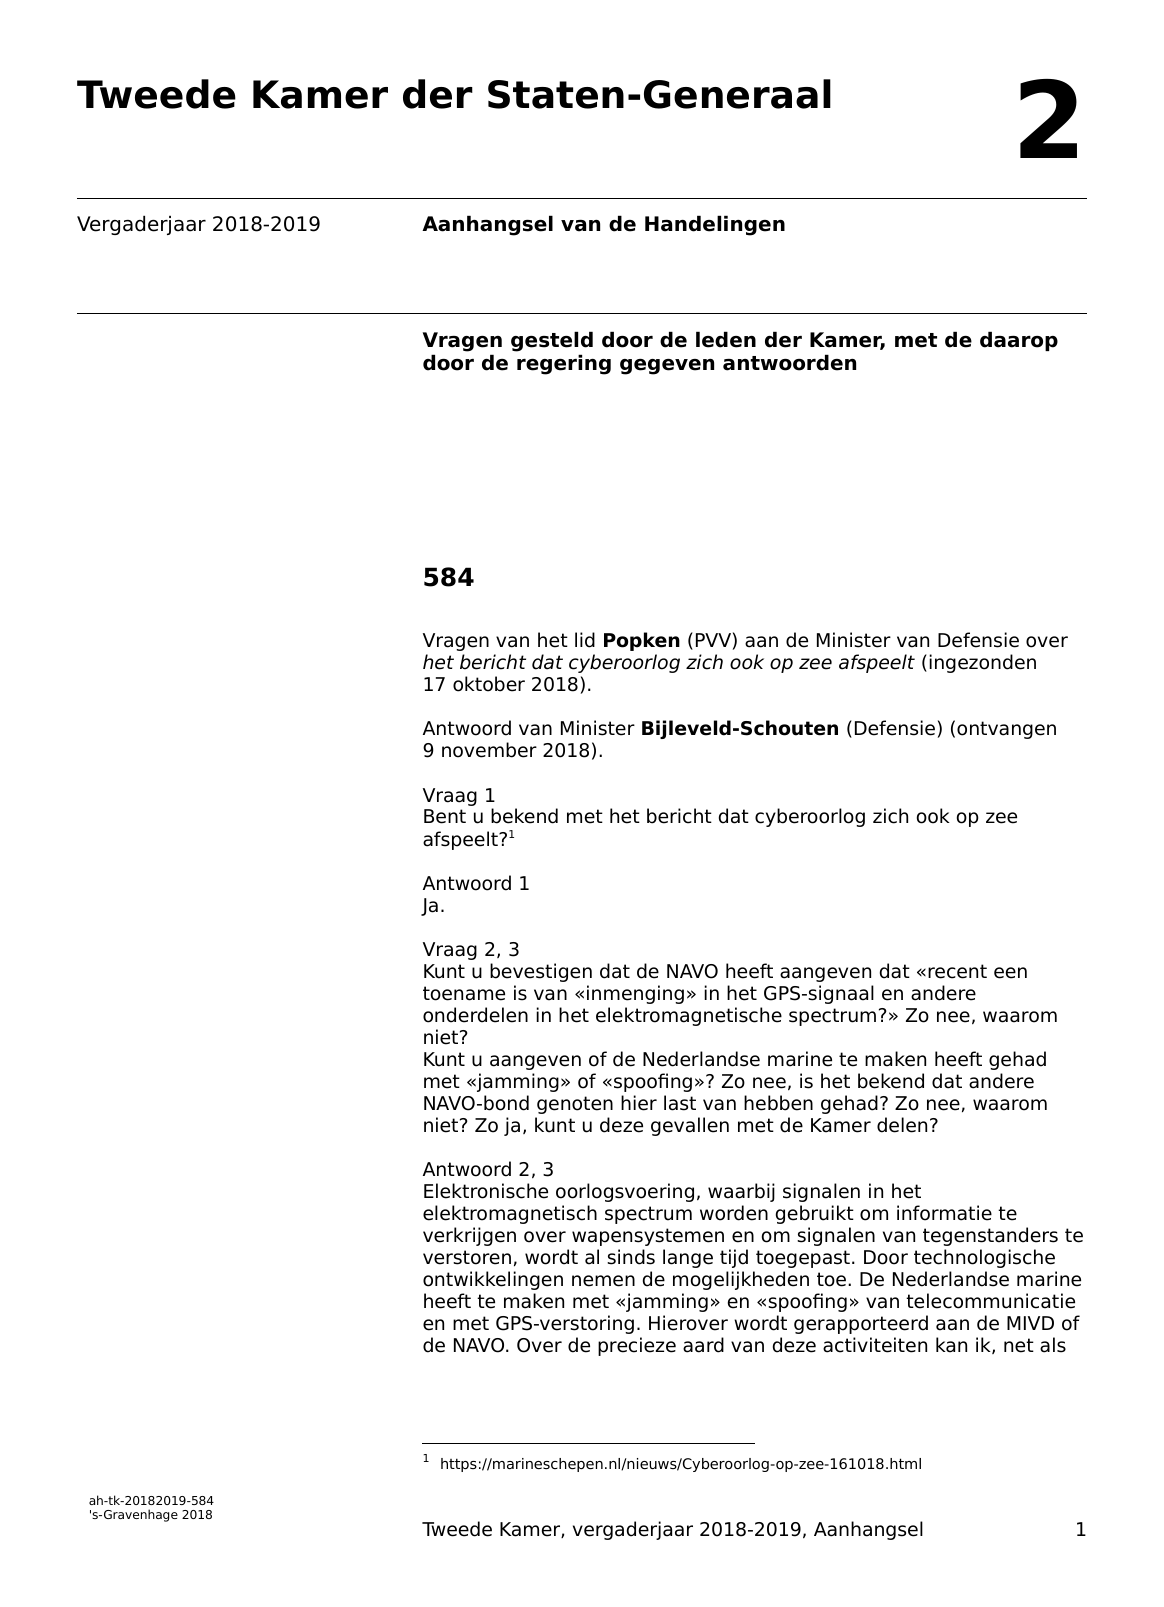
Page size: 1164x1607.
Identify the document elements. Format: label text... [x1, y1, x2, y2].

table_cell Vergaderjaar 2018-2019 [77, 199, 422, 313]
text ah-tk-20182019-584 [88, 1494, 323, 1508]
table_cell Vragen gesteld door de leden der Kamer, met de daarop door de regering gegeven antwoorden [422, 314, 1087, 375]
text Vraag 1 [422, 784, 1087, 806]
text Kunt u bevestigen dat de NAVO heeft aangeven dat «recent een toename is van «inmenging» in het GPS-signaal en andere onderdelen in het elektromagnetische spectrum?» Zo nee, waarom niet? [422, 961, 1087, 1049]
table_cell [77, 314, 422, 375]
table_cell Aanhangsel van de Handelingen [422, 199, 1087, 313]
text Antwoord 1 [422, 873, 1087, 894]
table_header 2 [886, 59, 1087, 198]
text Kunt u aangeven of de Nederlandse marine te maken heeft gehad met «jamming» of «spoofing»? Zo nee, is het bekend dat andere NAVO-bond genoten hier last van hebben gehad? Zo nee, waarom niet? Zo ja, kunt u deze gevallen met de Kamer delen? [422, 1049, 1087, 1137]
text https://marineschepen.nl/nieuws/Cyberoorlog-op-zee-161018.html [422, 1452, 1087, 1474]
text 584 [422, 563, 1087, 592]
text Vragen van het lid Popken (PVV) aan de Minister van Defensie over het bericht dat cyberoorlog zich ook op zee afspeelt (ingezonden 17 oktober 2018). [422, 630, 1087, 696]
text Elektronische oorlogsvoering, waarbij signalen in het elektromagnetisch spectrum worden gebruikt om informatie te verkrijgen over wapensystemen en om signalen van tegenstanders te verstoren, wordt al sinds lange tijd toegepast. Door technologische ontwikkelingen nemen de mogelijkheden toe. De Nederlandse marine heeft te maken met «jamming» en «spoofing» van telecommunicatie en met GPS-verstoring. Hierover wordt gerapporteerd aan de MIVD of de NAVO. Over de precieze aard van deze activiteiten kan ik, net als [422, 1181, 1087, 1357]
text 's-Gravenhage 2018 [88, 1508, 323, 1522]
text Bent u bekend met het bericht dat cyberoorlog zich ook op zee afspeelt? [422, 806, 1087, 850]
text Antwoord 2, 3 [422, 1159, 1087, 1181]
text Antwoord van Minister Bijleveld-Schouten (Defensie) (ontvangen 9 november 2018). [422, 718, 1087, 762]
table_header Tweede Kamer der Staten-Generaal [77, 59, 886, 198]
text Ja. [422, 894, 1087, 917]
text Vraag 2, 3 [422, 939, 1087, 961]
